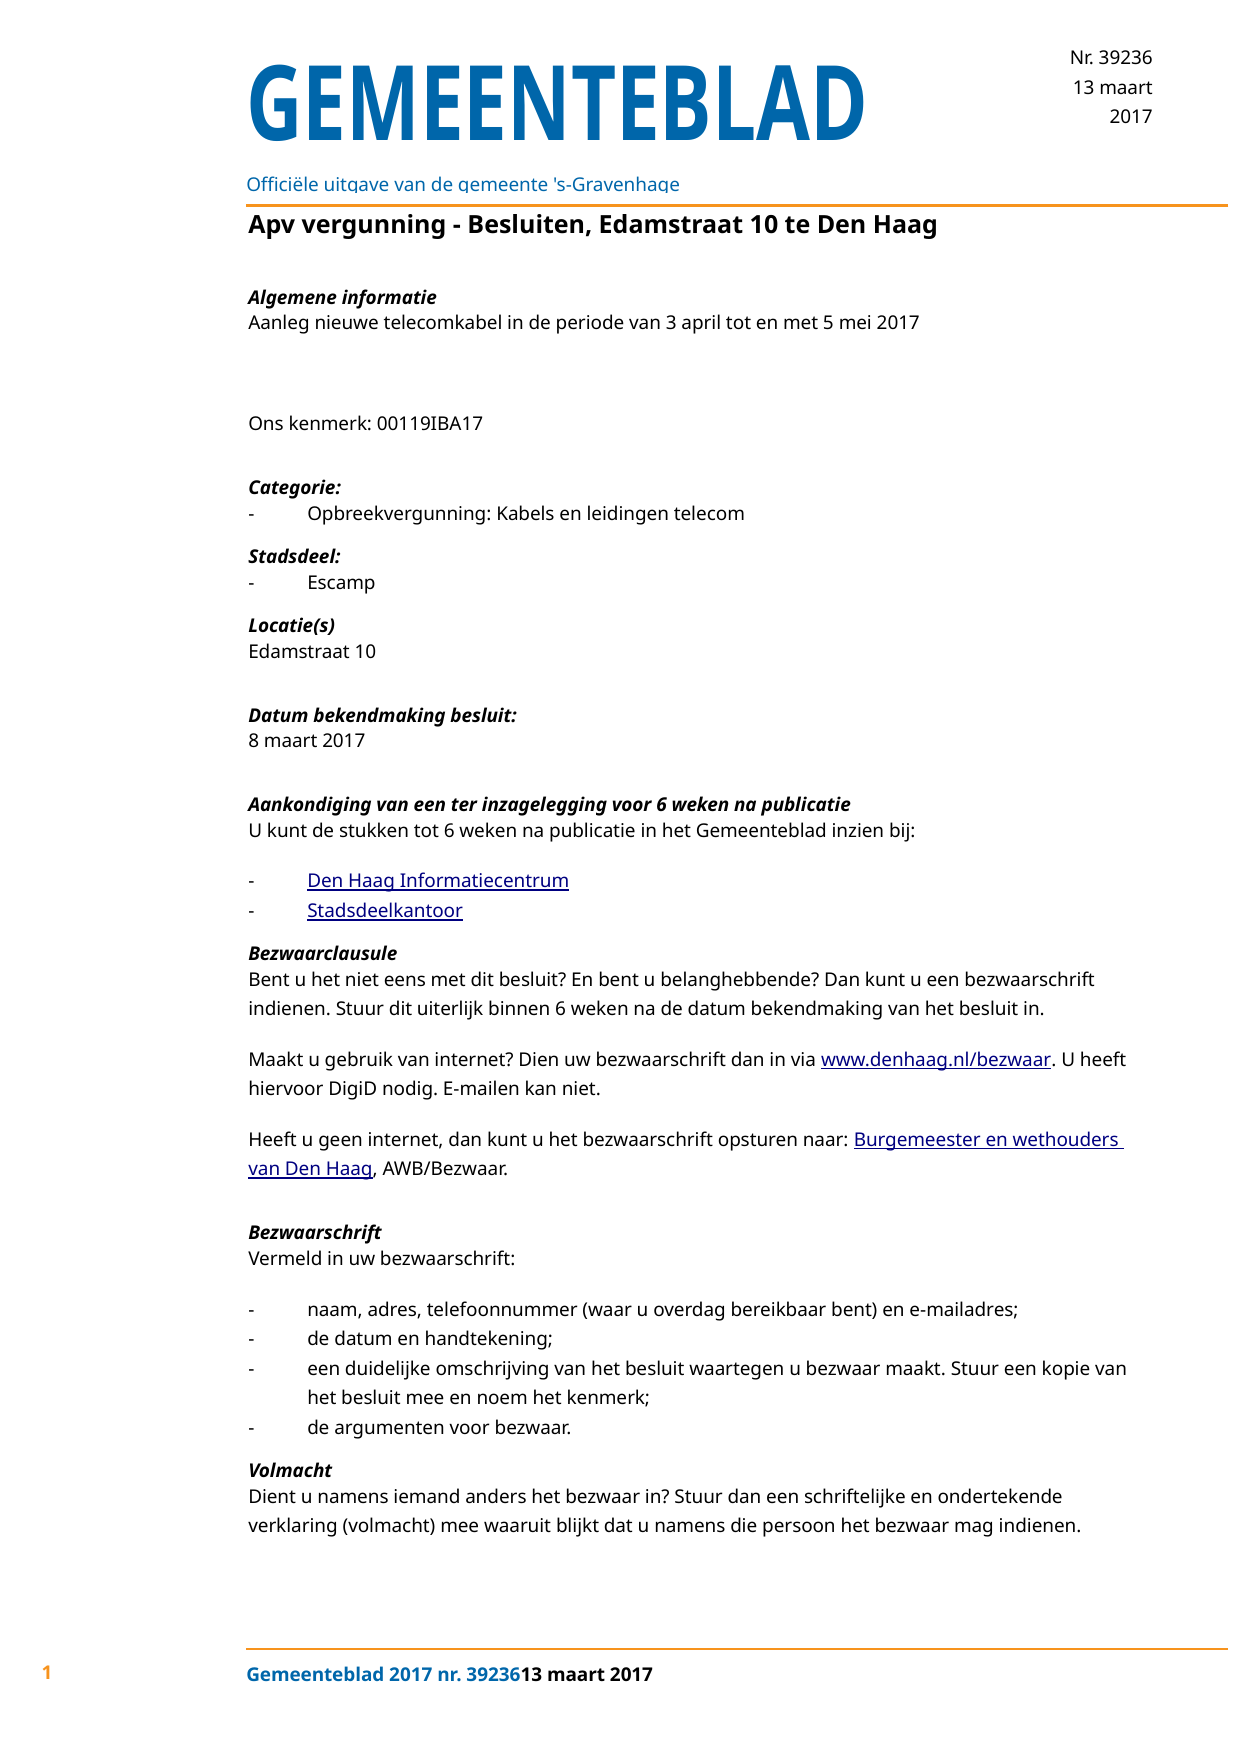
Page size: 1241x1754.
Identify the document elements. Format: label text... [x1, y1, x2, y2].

text Heeft u geen internet, dan kunt u het bezwaarschrift opsturen naar: Burgemeester en wethouders van Den Haag, AWB/Bezwaar. [248, 1126, 1152, 1181]
list naam, adres, telefoonnummer (waar u overdag bereikbaar bent) en e-mailadres; [248, 1296, 1152, 1321]
text Maakt u gebruik van internet? Dien uw bezwaarschrift dan in via www.denhaag.nl/bezwaar. U heeft hiervoor DigiD nodig. E-mailen kan niet. [248, 1046, 1152, 1101]
text 8 maart 2017 [248, 727, 1152, 753]
text Volmacht [248, 1457, 1152, 1483]
list de argumenten voor bezwaar. [248, 1414, 1152, 1440]
text Apv vergunning - Besluiten, Edamstraat 10 te Den Haag [248, 207, 1152, 241]
list Stadsdeelkantoor [248, 897, 1152, 923]
text Aanleg nieuwe telecomkabel in de periode van 3 april tot en met 5 mei 2017 [248, 309, 1152, 335]
text Bezwaarschrift [248, 1219, 1152, 1245]
text Aankondiging van een ter inzagelegging voor 6 weken na publicatie [248, 791, 1152, 817]
text Algemene informatie [248, 284, 1152, 309]
list Escamp [248, 569, 1152, 595]
text Bent u het niet eens met dit besluit? En bent u belanghebbende? Dan kunt u een bezwaarschrift indienen. Stuur dit uiterlijk binnen 6 weken na de datum bekendmaking van het besluit in. [248, 966, 1152, 1021]
text Locatie(s) [248, 612, 1152, 638]
list Den Haag Informatiecentrum [248, 868, 1152, 893]
list een duidelijke omschrijving van het besluit waartegen u bezwaar maakt. Stuur een kopie van het besluit mee en noem het kenmerk; [248, 1355, 1152, 1410]
text Stadsdeel: [248, 543, 1152, 569]
text Edamstraat 10 [248, 638, 1152, 663]
picture [41, 47, 231, 172]
list de datum en handtekening; [248, 1325, 1152, 1351]
text Dient u namens iemand anders het bezwaar in? Stuur dan een schriftelijke en ondertekende verklaring (volmacht) mee waaruit blijkt dat u namens die persoon het bezwaar mag indienen. [248, 1483, 1152, 1538]
text Categorie: [248, 474, 1152, 500]
text U kunt de stukken tot 6 weken na publicatie in het Gemeenteblad inzien bij: [248, 817, 1152, 843]
list Opbreekvergunning: Kabels en leidingen telecom [248, 500, 1152, 526]
text Bezwaarclausule [248, 940, 1152, 966]
text Vermeld in uw bezwaarschrift: [248, 1245, 1152, 1271]
text Datum bekendmaking besluit: [248, 702, 1152, 727]
text Ons kenmerk: 00119IBA17 [248, 410, 1152, 436]
